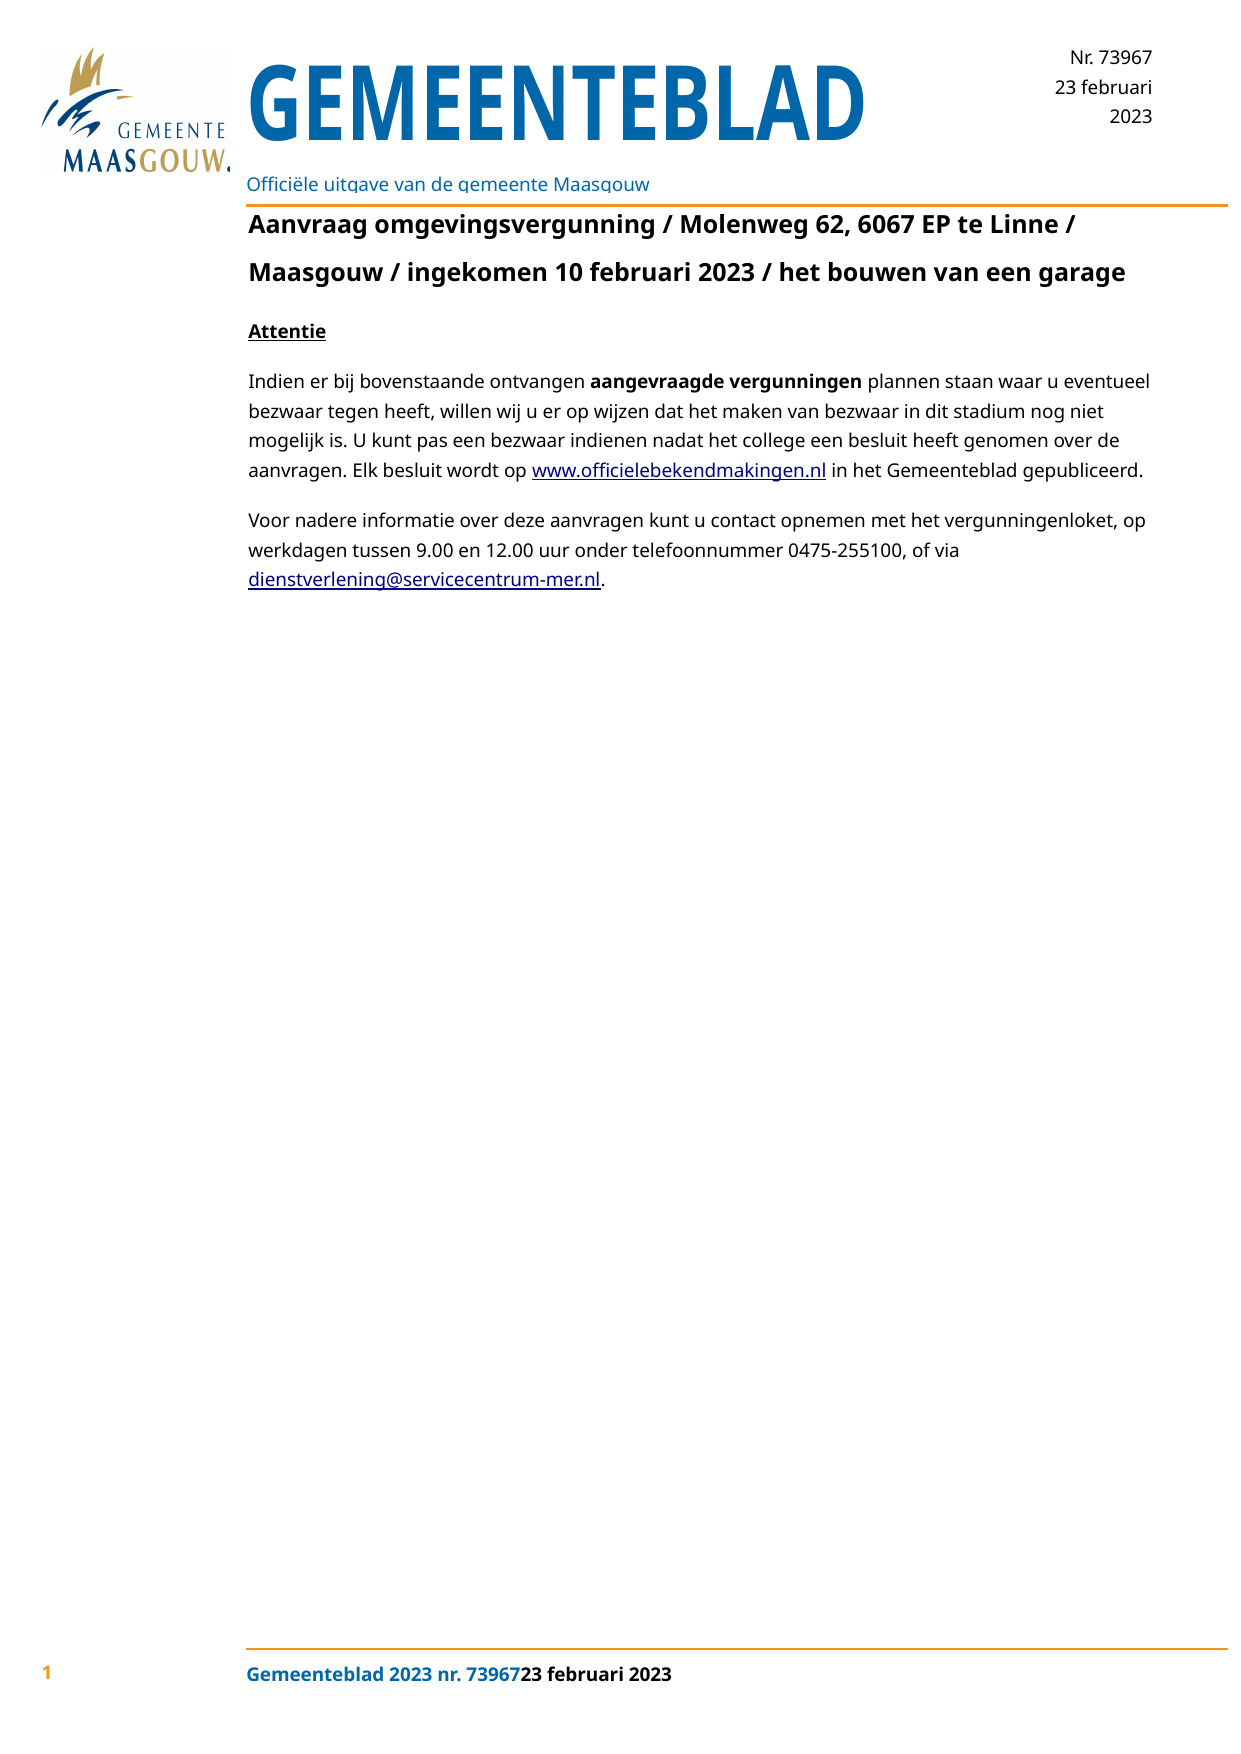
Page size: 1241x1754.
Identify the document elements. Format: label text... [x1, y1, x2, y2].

text Voor nadere informatie over deze aanvragen kunt u contact opnemen met het vergunningenloket, op werkdagen tussen 9.00 en 12.00 uur onder telefoonnummer 0475-255100, of via dienstverlening@servicecentrum-mer.nl. [248, 507, 1152, 592]
text Indien er bij bovenstaande ontvangen aangevraagde vergunningen plannen staan waar u eventueel bezwaar tegen heeft, willen wij u er op wijzen dat het maken van bezwaar in dit stadium nog niet mogelijk is. U kunt pas een bezwaar indienen nadat het college een besluit heeft genomen over de aanvragen. Elk besluit wordt op www.officielebekendmakingen.nl in het Gemeenteblad gepubliceerd. [248, 368, 1152, 483]
text Aanvraag omgevingsvergunning / Molenweg 62, 6067 EP te Linne / Maasgouw / ingekomen 10 februari 2023 / het bouwen van een garage [248, 207, 1152, 288]
text Attentie [248, 318, 1152, 344]
picture [41, 47, 231, 172]
